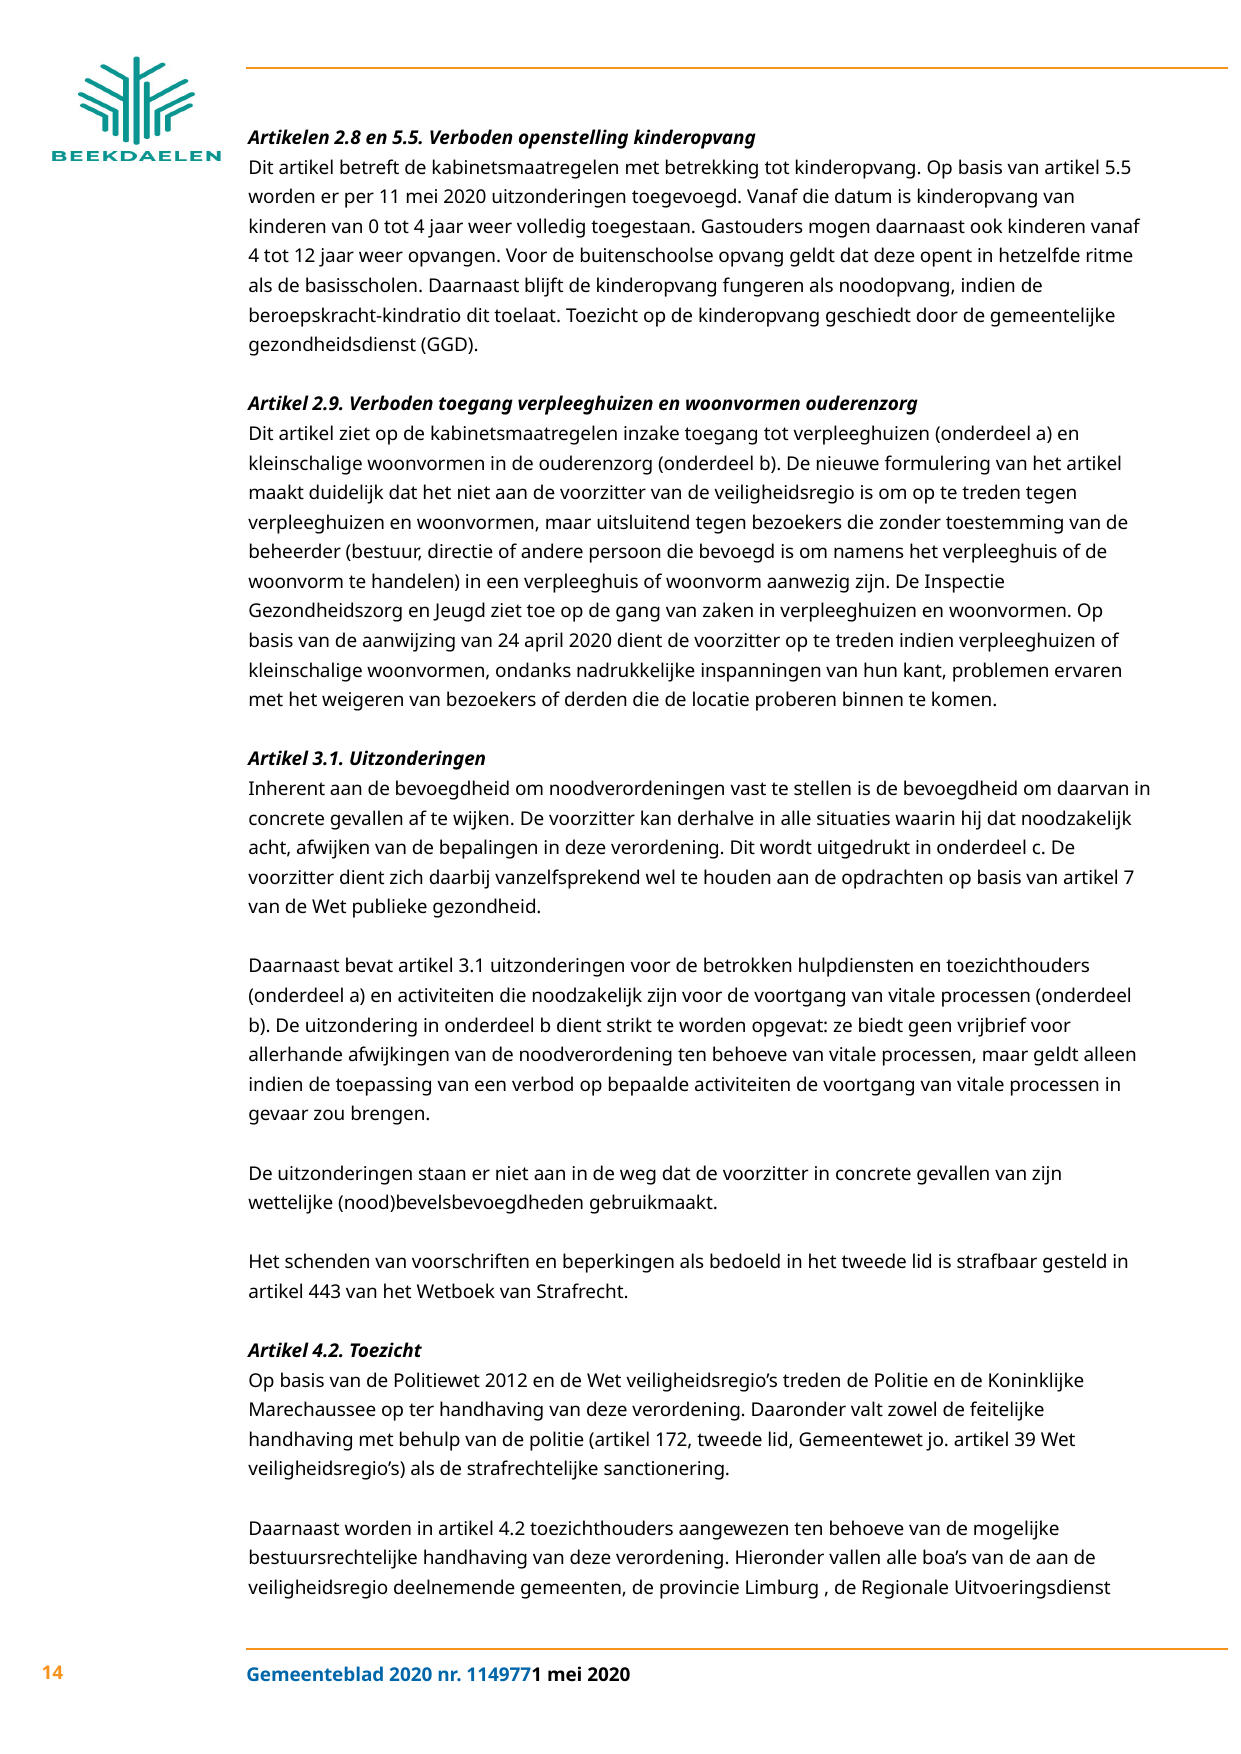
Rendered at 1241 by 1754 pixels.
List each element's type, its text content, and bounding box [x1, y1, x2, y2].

text Artikel 3.1. Uitzonderingen [248, 746, 1152, 771]
text Het schenden van voorschriften en beperkingen als bedoeld in het tweede lid is strafbaar gesteld in artikel 443 van het Wetboek van Strafrecht. [248, 1248, 1152, 1304]
picture [41, 47, 231, 172]
text Dit artikel betreft de kabinetsmaatregelen met betrekking tot kinderopvang. Op basis van artikel 5.5 worden er per 11 mei 2020 uitzonderingen toegevoegd. Vanaf die datum is kinderopvang van kinderen van 0 tot 4 jaar weer volledig toegestaan. Gastouders mogen daarnaast ook kinderen vanaf 4 tot 12 jaar weer opvangen. Voor de buitenschoolse opvang geldt dat deze opent in hetzelfde ritme als de basisscholen. Daarnaast blijft de kinderopvang fungeren als noodopvang, indien de beroepskracht-kindratio dit toelaat. Toezicht op de kinderopvang geschiedt door de gemeentelijke gezondheidsdienst (GGD). [248, 154, 1152, 357]
text Daarnaast bevat artikel 3.1 uitzonderingen voor de betrokken hulpdiensten en toezichthouders (onderdeel a) en activiteiten die noodzakelijk zijn voor de voortgang van vitale processen (onderdeel b). De uitzondering in onderdeel b dient strikt te worden opgevat: ze biedt geen vrijbrief voor allerhande afwijkingen van de noodverordening ten behoeve van vitale processen, maar geldt alleen indien de toepassing van een verbod op bepaalde activiteiten de voortgang van vitale processen in gevaar zou brengen. [248, 953, 1152, 1126]
text Artikelen 2.8 en 5.5. Verboden openstelling kinderopvang [248, 124, 1152, 150]
text De uitzonderingen staan er niet aan in de weg dat de voorzitter in concrete gevallen van zijn wettelijke (nood)bevelsbevoegdheden gebruikmaakt. [248, 1160, 1152, 1215]
text Op basis van de Politiewet 2012 en de Wet veiligheidsregio’s treden de Politie en de Koninklijke Marechaussee op ter handhaving van deze verordening. Daaronder valt zowel de feitelijke handhaving met behulp van de politie (artikel 172, tweede lid, Gemeentewet jo. artikel 39 Wet veiligheidsregio’s) als de strafrechtelijke sanctionering. [248, 1367, 1152, 1481]
text Artikel 4.2. Toezicht [248, 1337, 1152, 1363]
text Dit artikel ziet op de kabinetsmaatregelen inzake toegang tot verpleeghuizen (onderdeel a) en kleinschalige woonvormen in de ouderenzorg (onderdeel b). De nieuwe formulering van het artikel maakt duidelijk dat het niet aan de voorzitter van de veiligheidsregio is om op te treden tegen verpleeghuizen en woonvormen, maar uitsluitend tegen bezoekers die zonder toestemming van de beheerder (bestuur, directie of andere persoon die bevoegd is om namens het verpleeghuis of de woonvorm te handelen) in een verpleeghuis of woonvorm aanwezig zijn. De Inspectie Gezondheidszorg en Jeugd ziet toe op de gang van zaken in verpleeghuizen en woonvormen. Op basis van de aanwijzing van 24 april 2020 dient de voorzitter op te treden indien verpleeghuizen of kleinschalige woonvormen, ondanks nadrukkelijke inspanningen van hun kant, problemen ervaren met het weigeren van bezoekers of derden die de locatie proberen binnen te komen. [248, 420, 1152, 712]
text Daarnaast worden in artikel 4.2 toezichthouders aangewezen ten behoeve van de mogelijke bestuursrechtelijke handhaving van deze verordening. Hieronder vallen alle boa’s van de aan de veiligheidsregio deelnemende gemeenten, de provincie Limburg , de Regionale Uitvoeringsdienst [248, 1515, 1152, 1600]
text Artikel 2.9. Verboden toegang verpleeghuizen en woonvormen ouderenzorg [248, 391, 1152, 416]
text Inherent aan de bevoegdheid om noodverordeningen vast te stellen is de bevoegdheid om daarvan in concrete gevallen af te wijken. De voorzitter kan derhalve in alle situaties waarin hij dat noodzakelijk acht, afwijken van de bepalingen in deze verordening. Dit wordt uitgedrukt in onderdeel c. De voorzitter dient zich daarbij vanzelfsprekend wel te houden aan de opdrachten op basis van artikel 7 van de Wet publieke gezondheid. [248, 775, 1152, 919]
